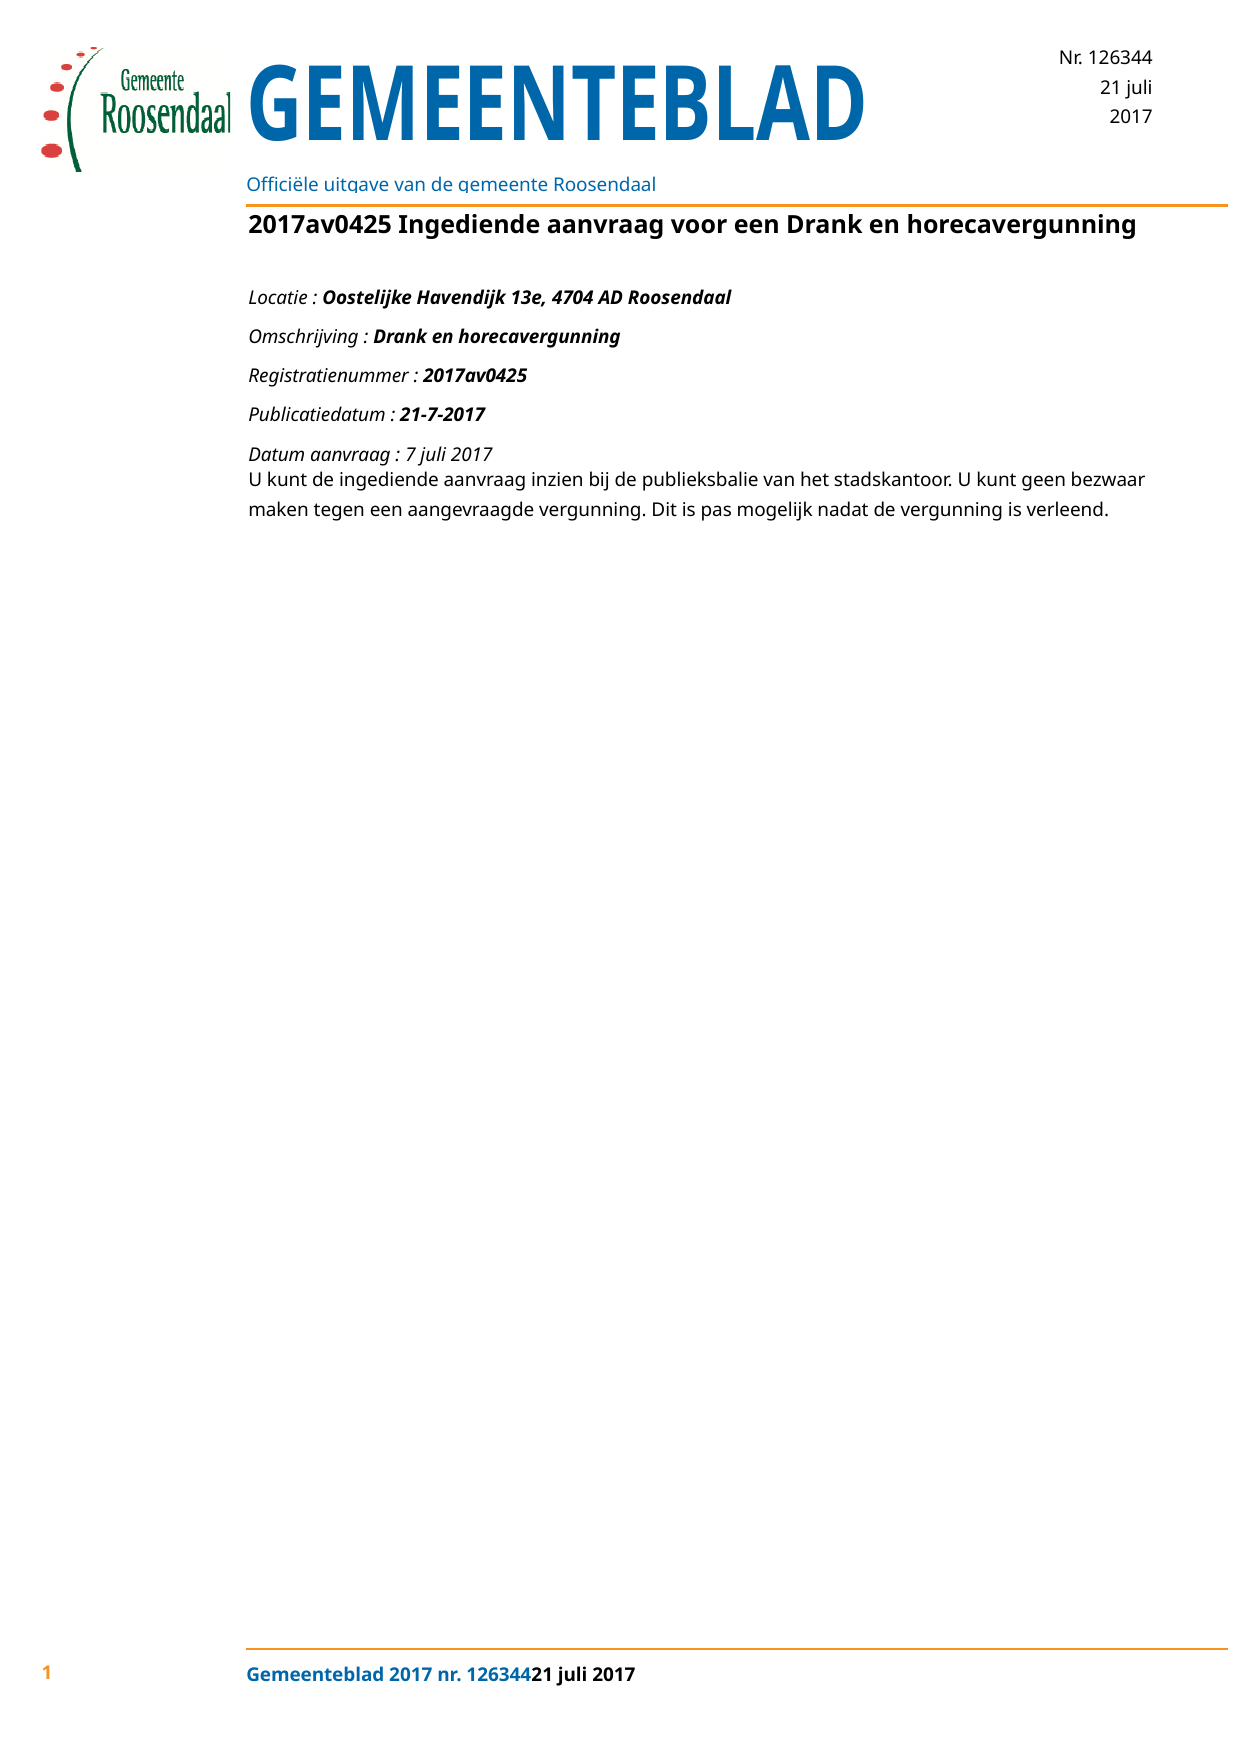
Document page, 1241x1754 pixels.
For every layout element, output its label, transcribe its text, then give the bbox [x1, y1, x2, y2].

text Registratienummer : 2017av0425 [248, 362, 1152, 388]
text Omschrijving : Drank en horecavergunning [248, 323, 1152, 349]
text 2017av0425 Ingediende aanvraag voor een Drank en horecavergunning [248, 207, 1152, 241]
text Locatie : Oostelijke Havendijk 13e, 4704 AD Roosendaal [248, 284, 1152, 309]
picture [41, 47, 231, 172]
text Publicatiedatum : 21-7-2017 [248, 402, 1152, 427]
text Datum aanvraag : 7 juli 2017 [248, 441, 1152, 467]
text U kunt de ingediende aanvraag inzien bij de publieksbalie van het stadskantoor. U kunt geen bezwaar maken tegen een aangevraagde vergunning. Dit is pas mogelijk nadat de vergunning is verleend. [248, 467, 1152, 522]
